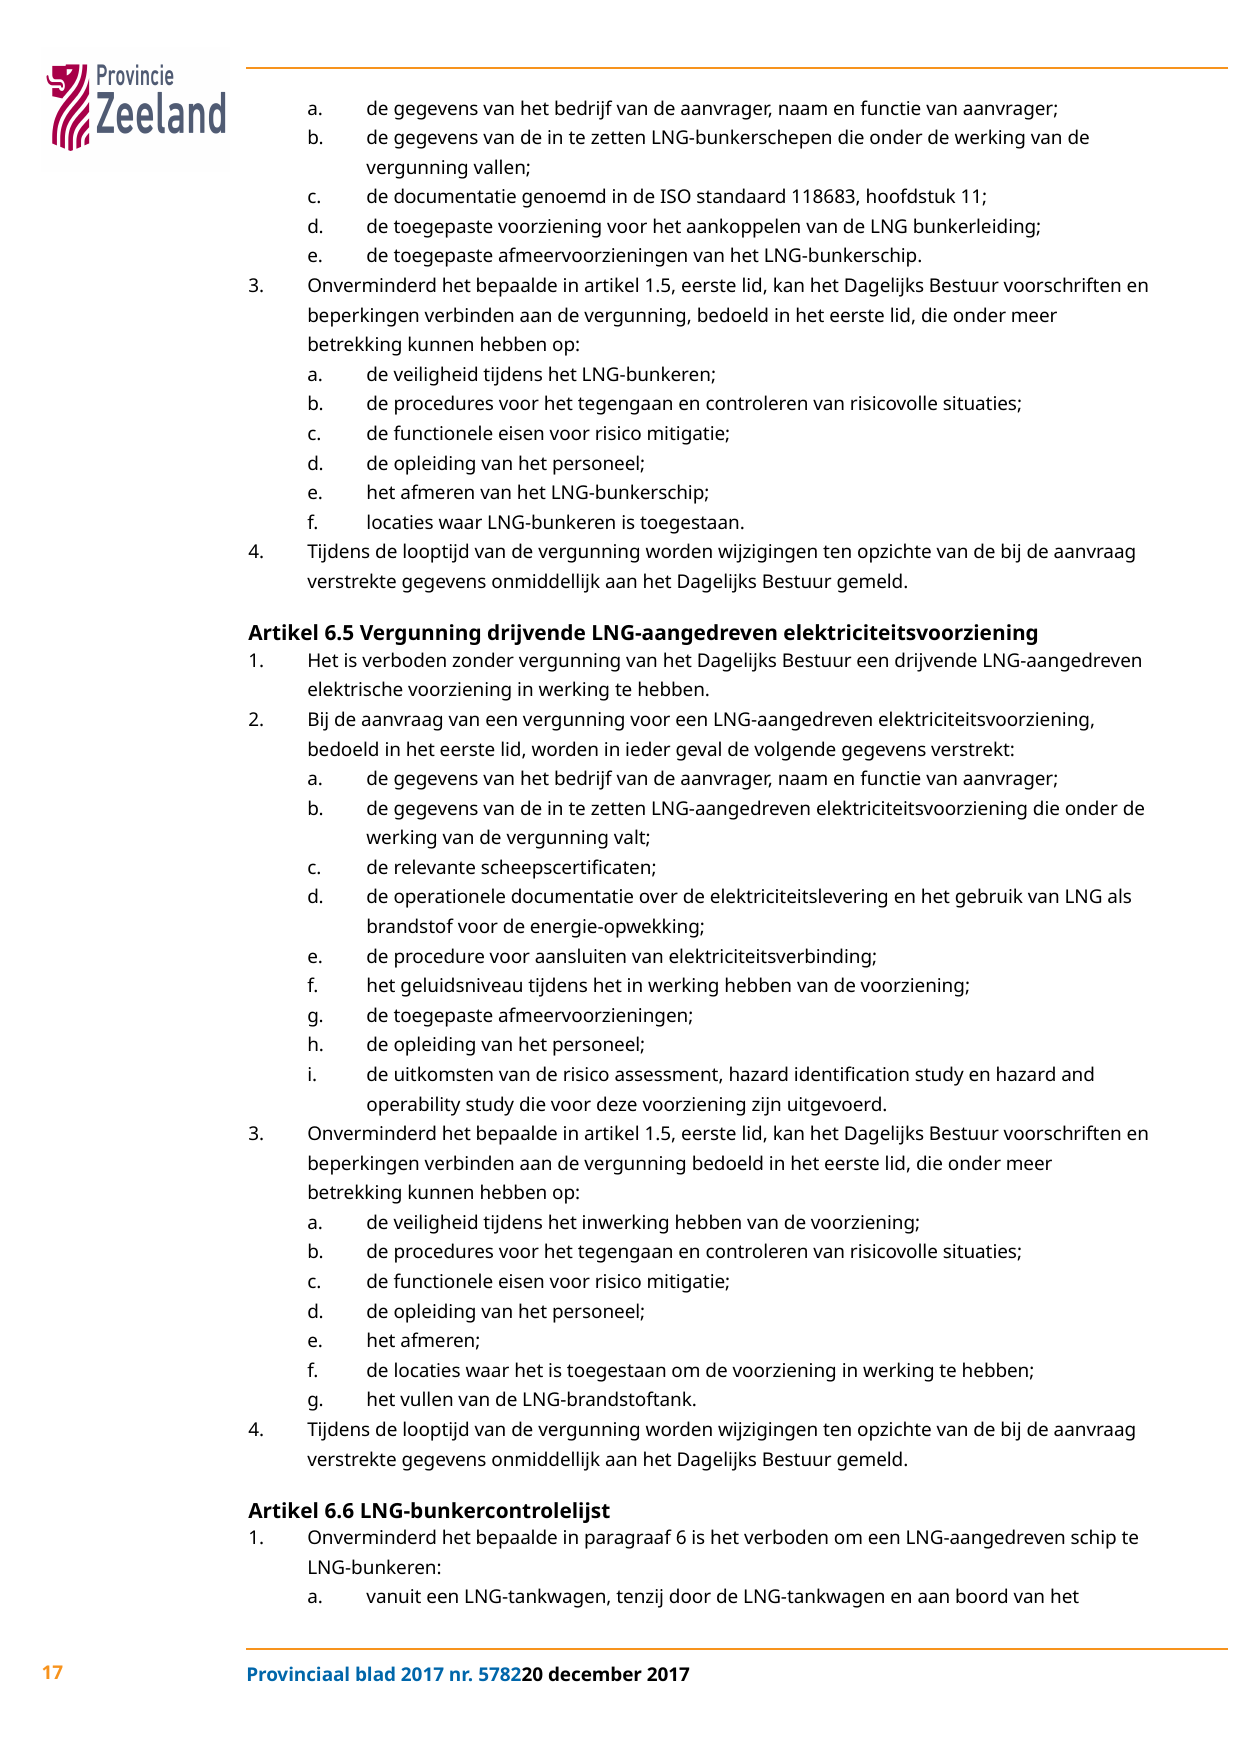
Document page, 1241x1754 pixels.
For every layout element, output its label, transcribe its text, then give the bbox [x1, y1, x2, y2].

list de opleiding van het personeel; [307, 1298, 1152, 1323]
list de relevante scheepscertificaten; [307, 854, 1152, 880]
list Onverminderd het bepaalde in artikel 1.5, eerste lid, kan het Dagelijks Bestuur voorschriften en beperkingen verbinden aan de vergunning, bedoeld in het eerste lid, die onder meer betrekking kunnen hebben op: [248, 272, 1152, 357]
list vanuit een LNG-tankwagen, tenzij door de LNG-tankwagen en aan boord van het [307, 1584, 1152, 1609]
list de locaties waar het is toegestaan om de voorziening in werking te hebben; [307, 1357, 1152, 1383]
list Onverminderd het bepaalde in paragraaf 6 is het verboden om een LNG-aangedreven schip te LNG-bunkeren: [248, 1524, 1152, 1580]
list de veiligheid tijdens het inwerking hebben van de voorziening; [307, 1209, 1152, 1235]
list het afmeren van het LNG-bunkerschip; [307, 479, 1152, 505]
list Het is verboden zonder vergunning van het Dagelijks Bestuur een drijvende LNG-aangedreven elektrische voorziening in werking te hebben. [248, 647, 1152, 702]
list de veiligheid tijdens het LNG-bunkeren; [307, 361, 1152, 387]
list Tijdens de looptijd van de vergunning worden wijzigingen ten opzichte van de bij de aanvraag verstrekte gegevens onmiddellijk aan het Dagelijks Bestuur gemeld. [248, 538, 1152, 594]
list de operationele documentatie over de elektriciteitslevering en het gebruik van LNG als brandstof voor de energie-opwekking; [307, 884, 1152, 939]
list locaties waar LNG-bunkeren is toegestaan. [307, 509, 1152, 535]
list de functionele eisen voor risico mitigatie; [307, 1268, 1152, 1294]
text Artikel 6.6 LNG-bunkercontrolelijst [248, 1496, 1152, 1524]
picture [41, 47, 231, 172]
list de procedures voor het tegengaan en controleren van risicovolle situaties; [307, 391, 1152, 416]
list de documentatie genoemd in de ISO standaard 118683, hoofdstuk 11; [307, 183, 1152, 209]
list de gegevens van het bedrijf van de aanvrager, naam en functie van aanvrager; [307, 765, 1152, 791]
list de gegevens van het bedrijf van de aanvrager, naam en functie van aanvrager; [307, 95, 1152, 121]
list de procedures voor het tegengaan en controleren van risicovolle situaties; [307, 1239, 1152, 1264]
list het geluidsniveau tijdens het in werking hebben van de voorziening; [307, 972, 1152, 998]
text Artikel 6.5 Vergunning drijvende LNG-aangedreven elektriciteitsvoorziening [248, 618, 1152, 647]
list de gegevens van de in te zetten LNG-aangedreven elektriciteitsvoorziening die onder de werking van de vergunning valt; [307, 795, 1152, 850]
list de uitkomsten van de risico assessment, hazard identification study en hazard and operability study die voor deze voorziening zijn uitgevoerd. [307, 1061, 1152, 1116]
list het afmeren; [307, 1327, 1152, 1353]
list Tijdens de looptijd van de vergunning worden wijzigingen ten opzichte van de bij de aanvraag verstrekte gegevens onmiddellijk aan het Dagelijks Bestuur gemeld. [248, 1416, 1152, 1471]
list de functionele eisen voor risico mitigatie; [307, 420, 1152, 446]
list de opleiding van het personeel; [307, 1032, 1152, 1057]
list het vullen van de LNG-brandstoftank. [307, 1387, 1152, 1412]
list de toegepaste afmeervoorzieningen; [307, 1002, 1152, 1028]
list de toegepaste voorziening voor het aankoppelen van de LNG bunkerleiding; [307, 213, 1152, 239]
list de opleiding van het personeel; [307, 450, 1152, 476]
list Bij de aanvraag van een vergunning voor een LNG-aangedreven elektriciteitsvoorziening, bedoeld in het eerste lid, worden in ieder geval de volgende gegevens verstrekt: [248, 706, 1152, 761]
list de toegepaste afmeervoorzieningen van het LNG-bunkerschip. [307, 243, 1152, 268]
list de procedure voor aansluiten van elektriciteitsverbinding; [307, 943, 1152, 968]
list Onverminderd het bepaalde in artikel 1.5, eerste lid, kan het Dagelijks Bestuur voorschriften en beperkingen verbinden aan de vergunning bedoeld in het eerste lid, die onder meer betrekking kunnen hebben op: [248, 1120, 1152, 1205]
list de gegevens van de in te zetten LNG-bunkerschepen die onder de werking van de vergunning vallen; [307, 124, 1152, 180]
